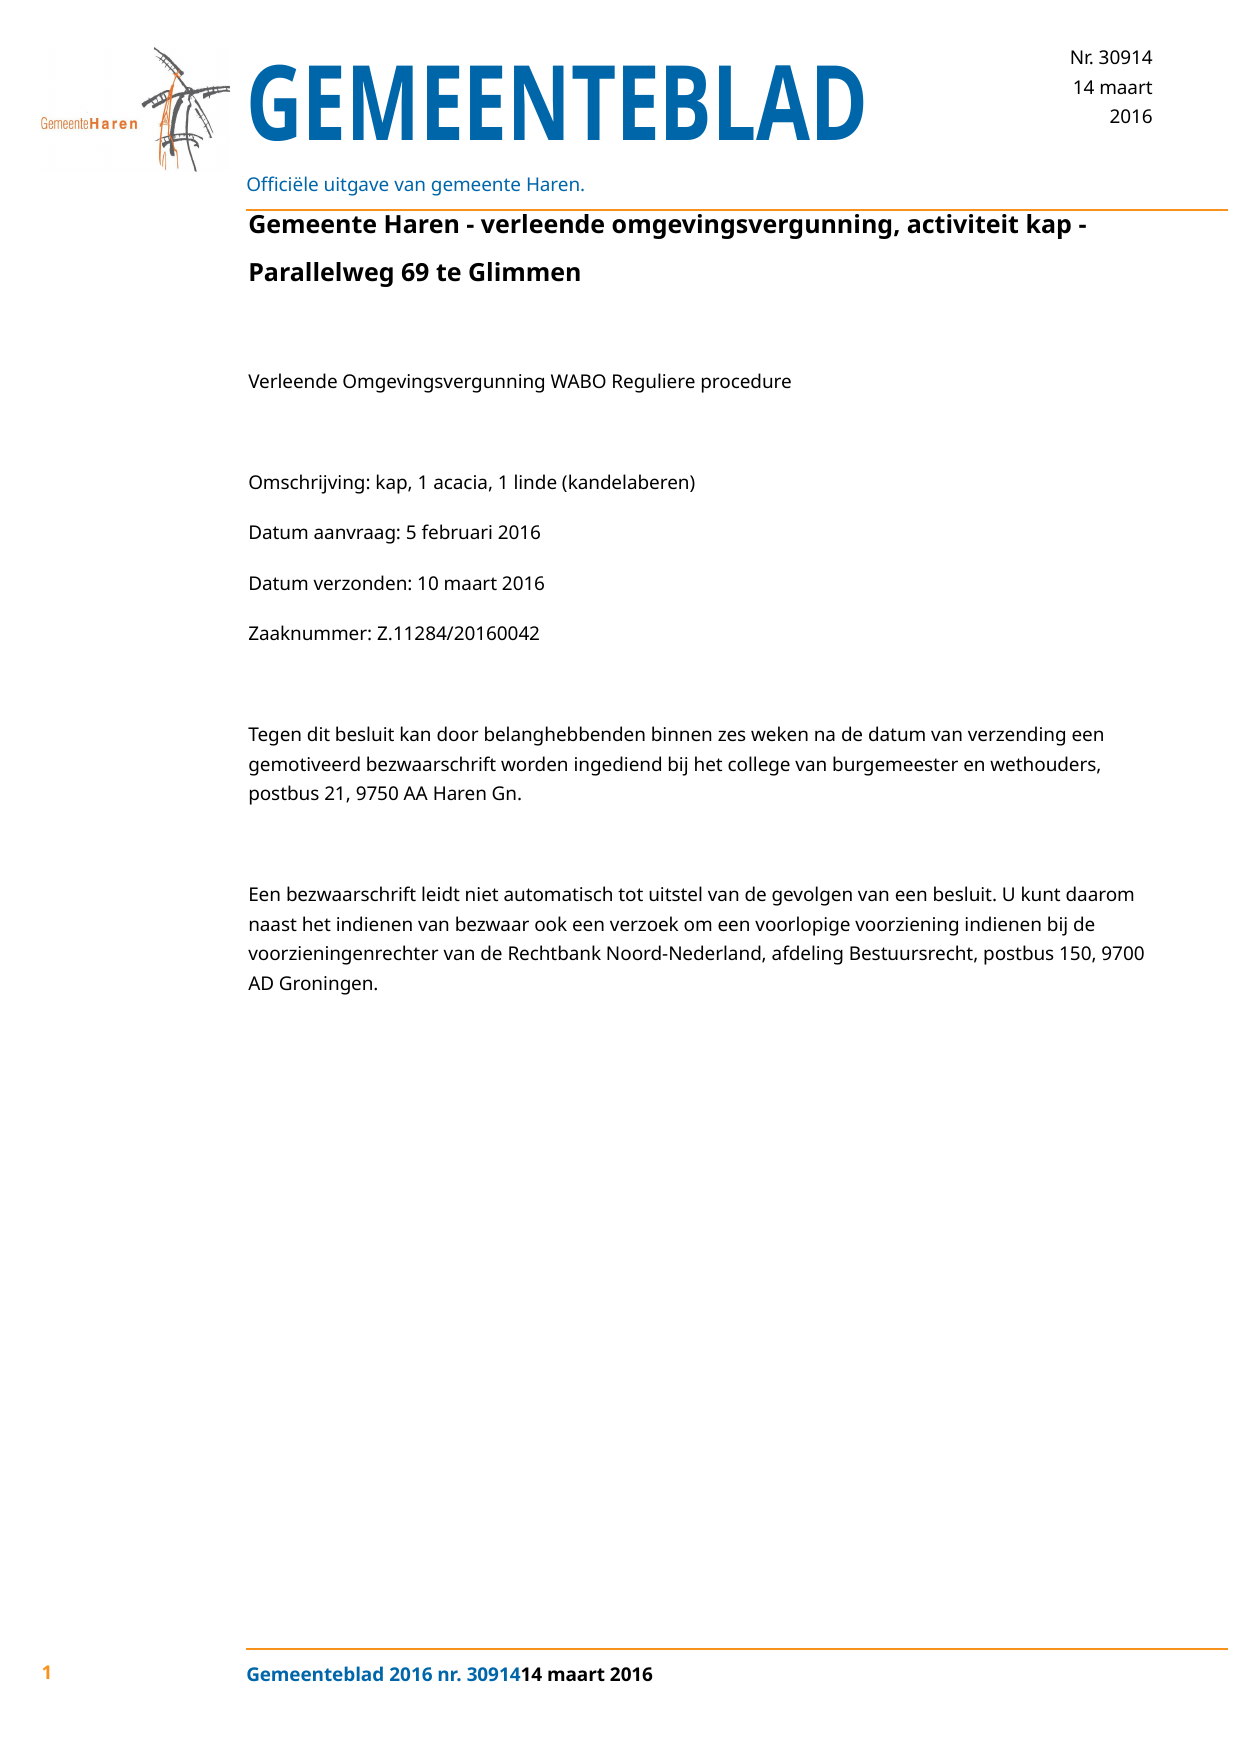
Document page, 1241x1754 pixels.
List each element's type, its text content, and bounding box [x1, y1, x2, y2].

text Omschrijving: kap, 1 acacia, 1 linde (kandelaberen) [248, 469, 1152, 495]
picture [41, 47, 231, 172]
text Verleende Omgevingsvergunning WABO Reguliere procedure [248, 368, 1152, 394]
text Een bezwaarschrift leidt niet automatisch tot uitstel van de gevolgen van een besluit. U kunt daarom naast het indienen van bezwaar ook een verzoek om een voorlopige voorziening indienen bij de voorzieningenrechter van de Rechtbank Noord-Nederland, afdeling Bestuursrecht, postbus 150, 9700 AD Groningen. [248, 881, 1152, 996]
text Datum verzonden: 10 maart 2016 [248, 570, 1152, 596]
text Gemeente Haren - verleende omgevingsvergunning, activiteit kap - Parallelweg 69 te Glimmen [248, 211, 1152, 288]
text Tegen dit besluit kan door belanghebbenden binnen zes weken na de datum van verzending een gemotiveerd bezwaarschrift worden ingediend bij het college van burgemeester en wethouders, postbus 21, 9750 AA Haren Gn. [248, 721, 1152, 806]
text Zaaknummer: Z.11284/20160042 [248, 620, 1152, 646]
text Datum aanvraag: 5 februari 2016 [248, 519, 1152, 545]
